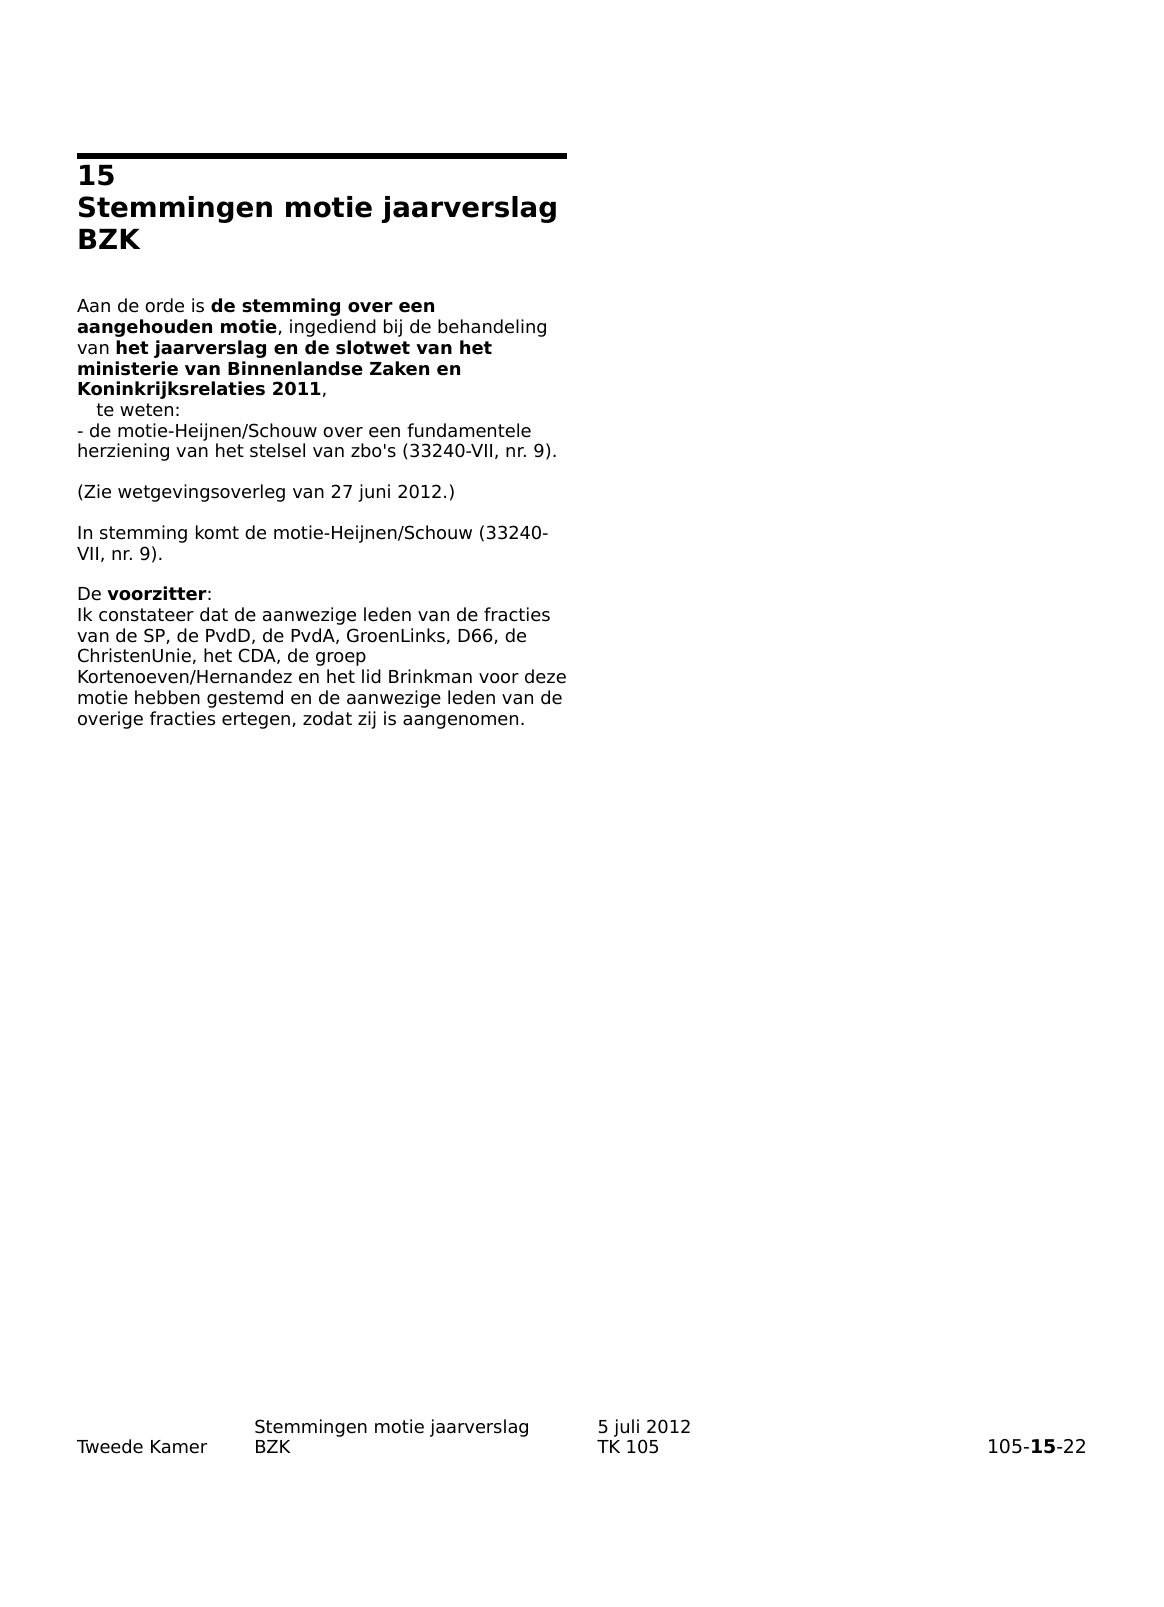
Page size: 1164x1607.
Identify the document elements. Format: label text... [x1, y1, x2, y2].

text Ik constateer dat de aanwezige leden van de fracties van de SP, de PvdD, de PvdA, GroenLinks, D66, de ChristenUnie, het CDA, de groep Kortenoeven/Hernandez en het lid Brinkman voor deze motie hebben gestemd en de aanwezige leden van de overige fracties ertegen, zodat zij is aangenomen. [77, 605, 567, 729]
title 15 Stemmingen motie jaarverslag BZK [77, 159, 567, 256]
text - de motie-Heijnen/Schouw over een fundamentele herziening van het stelsel van zbo's (33240-VII, nr. 9). [77, 421, 567, 462]
text De voorzitter: [77, 584, 567, 605]
text Aan de orde is de stemming over een aangehouden motie, ingediend bij de behandeling van het jaarverslag en de slotwet van het ministerie van Binnenlandse Zaken en Koninkrijksrelaties 2011, [77, 296, 567, 400]
text (Zie wetgevingsoverleg van 27 juni 2012.) [77, 482, 567, 503]
text In stemming komt de motie-Heijnen/Schouw (33240-VII, nr. 9). [77, 523, 567, 564]
text te weten: [77, 400, 567, 421]
